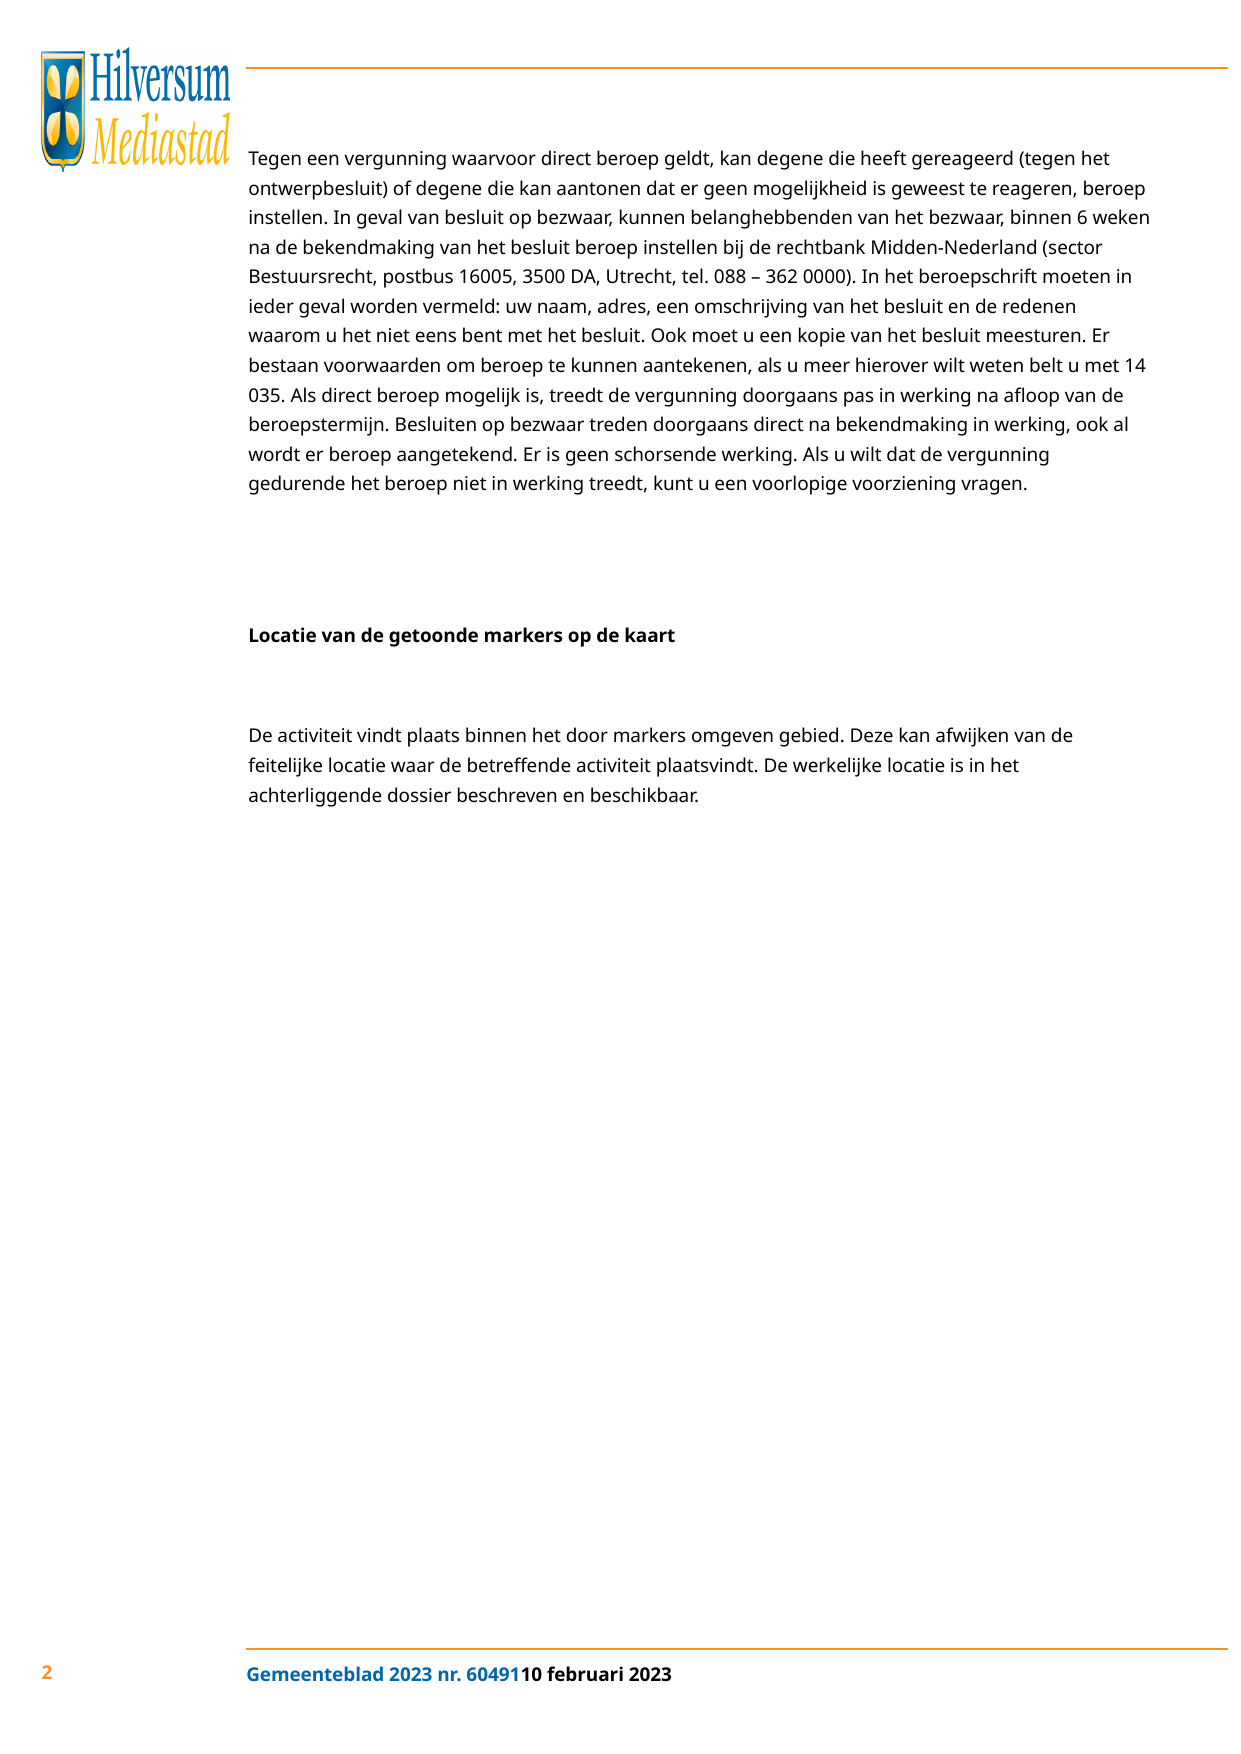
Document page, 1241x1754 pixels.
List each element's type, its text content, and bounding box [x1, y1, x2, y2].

text Tegen een vergunning waarvoor direct beroep geldt, kan degene die heeft gereageerd (tegen het ontwerpbesluit) of degene die kan aantonen dat er geen mogelijkheid is geweest te reageren, beroep instellen. In geval van besluit op bezwaar, kunnen belanghebbenden van het bezwaar, binnen 6 weken na de bekendmaking van het besluit beroep instellen bij de rechtbank Midden-Nederland (sector Bestuursrecht, postbus 16005, 3500 DA, Utrecht, tel. 088 – 362 0000). In het beroepschrift moeten in ieder geval worden vermeld: uw naam, adres, een omschrijving van het besluit en de redenen waarom u het niet eens bent met het besluit. Ook moet u een kopie van het besluit meesturen. Er bestaan voorwaarden om beroep te kunnen aantekenen, als u meer hierover wilt weten belt u met 14 035. Als direct beroep mogelijk is, treedt de vergunning doorgaans pas in werking na afloop van de beroepstermijn. Besluiten op bezwaar treden doorgaans direct na bekendmaking in werking, ook al wordt er beroep aangetekend. Er is geen schorsende werking. Als u wilt dat de vergunning gedurende het beroep niet in werking treedt, kunt u een voorlopige voorziening vragen. [248, 145, 1152, 496]
picture [41, 47, 231, 172]
text Locatie van de getoonde markers op de kaart [248, 622, 1152, 648]
text De activiteit vindt plaats binnen het door markers omgeven gebied. Deze kan afwijken van de feitelijke locatie waar de betreffende activiteit plaatsvindt. De werkelijke locatie is in het achterliggende dossier beschreven en beschikbaar. [248, 723, 1152, 808]
